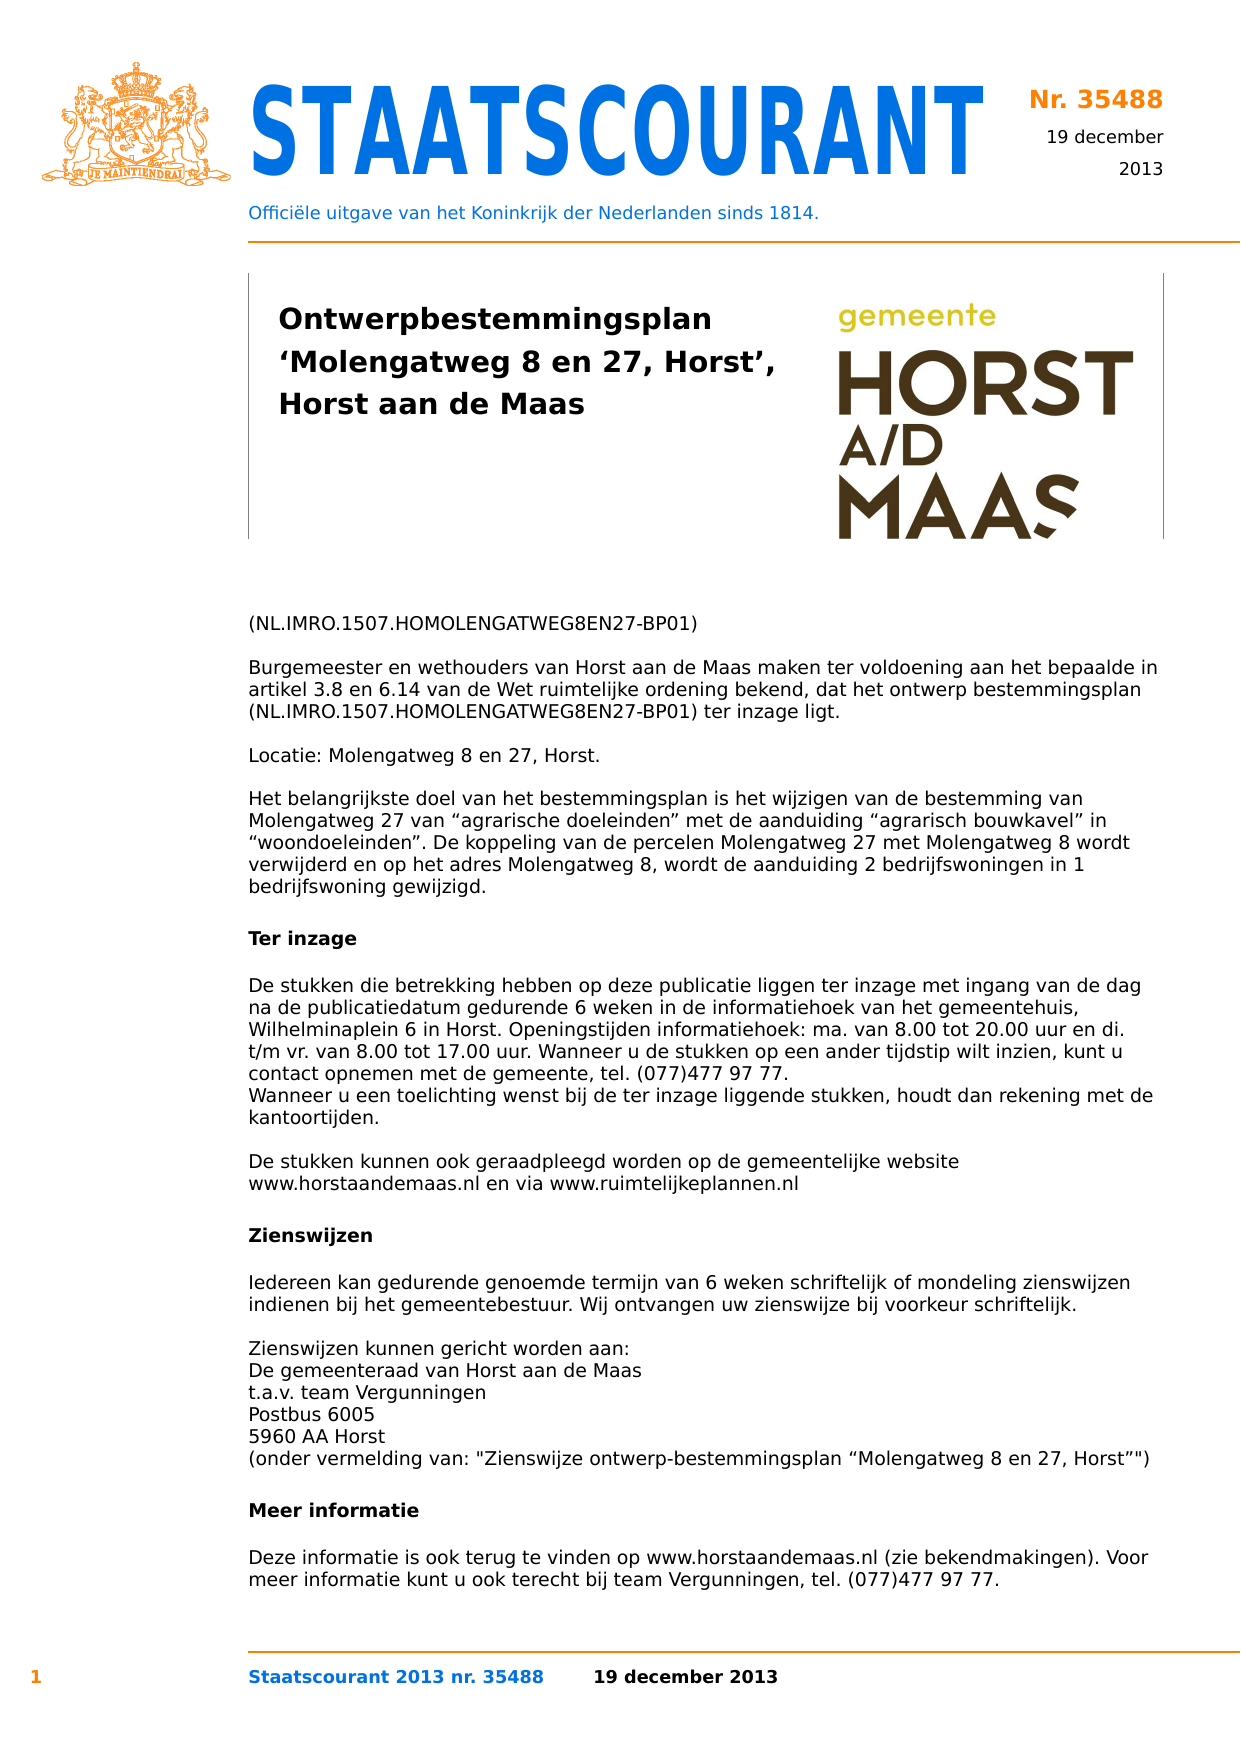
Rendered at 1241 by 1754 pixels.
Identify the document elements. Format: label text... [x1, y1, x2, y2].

subtitle Ter inzage [248, 928, 1163, 950]
text Iedereen kan gedurende genoemde termijn van 6 weken schriftelijk of mondeling zienswijzen indienen bij het gemeentebestuur. Wij ontvangen uw zienswijze bij voorkeur schriftelijk. [248, 1272, 1163, 1316]
table_cell 19 december [998, 121, 1240, 153]
text Zienswijzen kunnen gericht worden aan: [248, 1338, 1163, 1360]
table_header STAATSCOURANT [248, 62, 998, 203]
subtitle Meer informatie [248, 1499, 1163, 1522]
text Wanneer u een toelichting wenst bij de ter inzage liggende stukken, houdt dan rekening met de kantoortijden. [248, 1085, 1163, 1129]
text 5960 AA Horst [248, 1426, 1163, 1448]
text Locatie: Molengatweg 8 en 27, Horst. [248, 744, 1163, 766]
picture [838, 302, 1134, 539]
table_header Nr. 35488 [998, 62, 1240, 121]
subtitle Zienswijzen [248, 1225, 1163, 1247]
text Postbus 6005 [248, 1404, 1163, 1426]
subtitle Ontwerpbestemmingsplan ‘Molengatweg 8 en 27, Horst’, Horst aan de Maas [249, 273, 1163, 539]
text t.a.v. team Vergunningen [248, 1382, 1163, 1404]
picture [41, 62, 231, 186]
text De stukken kunnen ook geraadpleegd worden op de gemeentelijke website www.horstaandemaas.nl en via www.ruimtelijkeplannen.nl [248, 1151, 1163, 1195]
table_cell 2013 [998, 153, 1240, 203]
table_cell Officiële uitgave van het Koninkrijk der Nederlanden sinds 1814. [248, 203, 1240, 241]
text Burgemeester en wethouders van Horst aan de Maas maken ter voldoening aan het bepaalde in artikel 3.8 en 6.14 van de Wet ruimtelijke ordening bekend, dat het ontwerp bestemmingsplan (NL.IMRO.1507.HOMOLENGATWEG8EN27-BP01) ter inzage ligt. [248, 657, 1163, 723]
text (NL.IMRO.1507.HOMOLENGATWEG8EN27-BP01) [248, 613, 1163, 635]
text Het belangrijkste doel van het bestemmingsplan is het wijzigen van de bestemming van Molengatweg 27 van “agrarische doeleinden” met de aanduiding “agrarisch bouwkavel” in “woondoeleinden”. De koppeling van de percelen Molengatweg 27 met Molengatweg 8 wordt verwijderd en op het adres Molengatweg 8, wordt de aanduiding 2 bedrijfswoningen in 1 bedrijfswoning gewijzigd. [248, 788, 1163, 898]
text Deze informatie is ook terug te vinden op www.horstaandemaas.nl (zie bekendmakingen). Voor meer informatie kunt u ook terecht bij team Vergunningen, tel. (077)477 97 77. [248, 1547, 1163, 1591]
table_header [25, 62, 248, 241]
text De gemeenteraad van Horst aan de Maas [248, 1360, 1163, 1382]
text De stukken die betrekking hebben op deze publicatie liggen ter inzage met ingang van de dag na de publicatiedatum gedurende 6 weken in de informatiehoek van het gemeentehuis, Wilhelminaplein 6 in Horst. Openingstijden informatiehoek: ma. van 8.00 tot 20.00 uur en di. t/m vr. van 8.00 tot 17.00 uur. Wanneer u de stukken op een ander tijdstip wilt inzien, kunt u contact opnemen met de gemeente, tel. (077)477 97 77. [248, 975, 1163, 1085]
text (onder vermelding van: "Zienswijze ontwerp-bestemmingsplan “Molengatweg 8 en 27, Horst”") [248, 1448, 1163, 1469]
